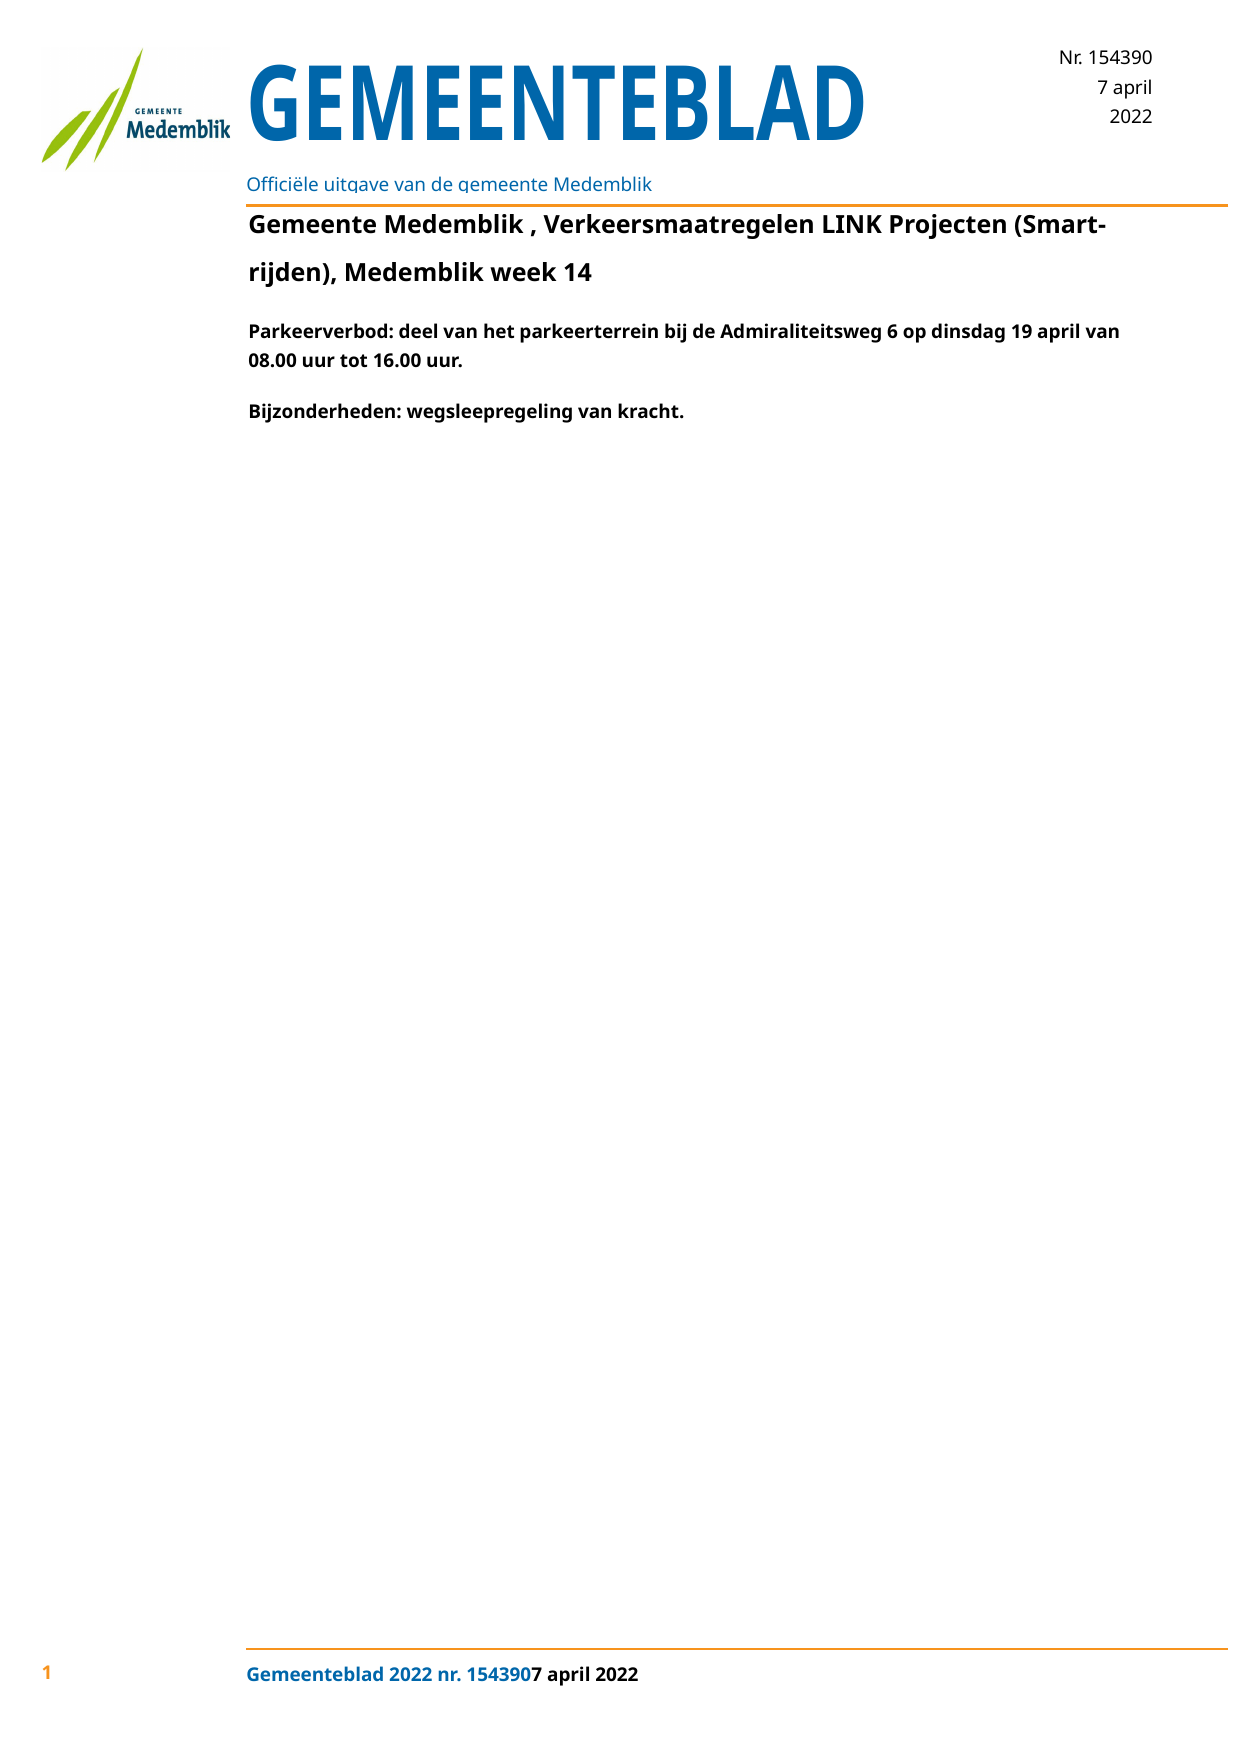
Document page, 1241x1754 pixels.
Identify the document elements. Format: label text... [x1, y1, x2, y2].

text Parkeerverbod: deel van het parkeerterrein bij de Admiraliteitsweg 6 op dinsdag 19 april van 08.00 uur tot 16.00 uur. [248, 318, 1152, 373]
picture [41, 47, 231, 172]
text Gemeente Medemblik , Verkeersmaatregelen LINK Projecten (Smart-rijden), Medemblik week 14 [248, 207, 1152, 288]
text Bijzonderheden: wegsleepregeling van kracht. [248, 398, 1152, 424]
